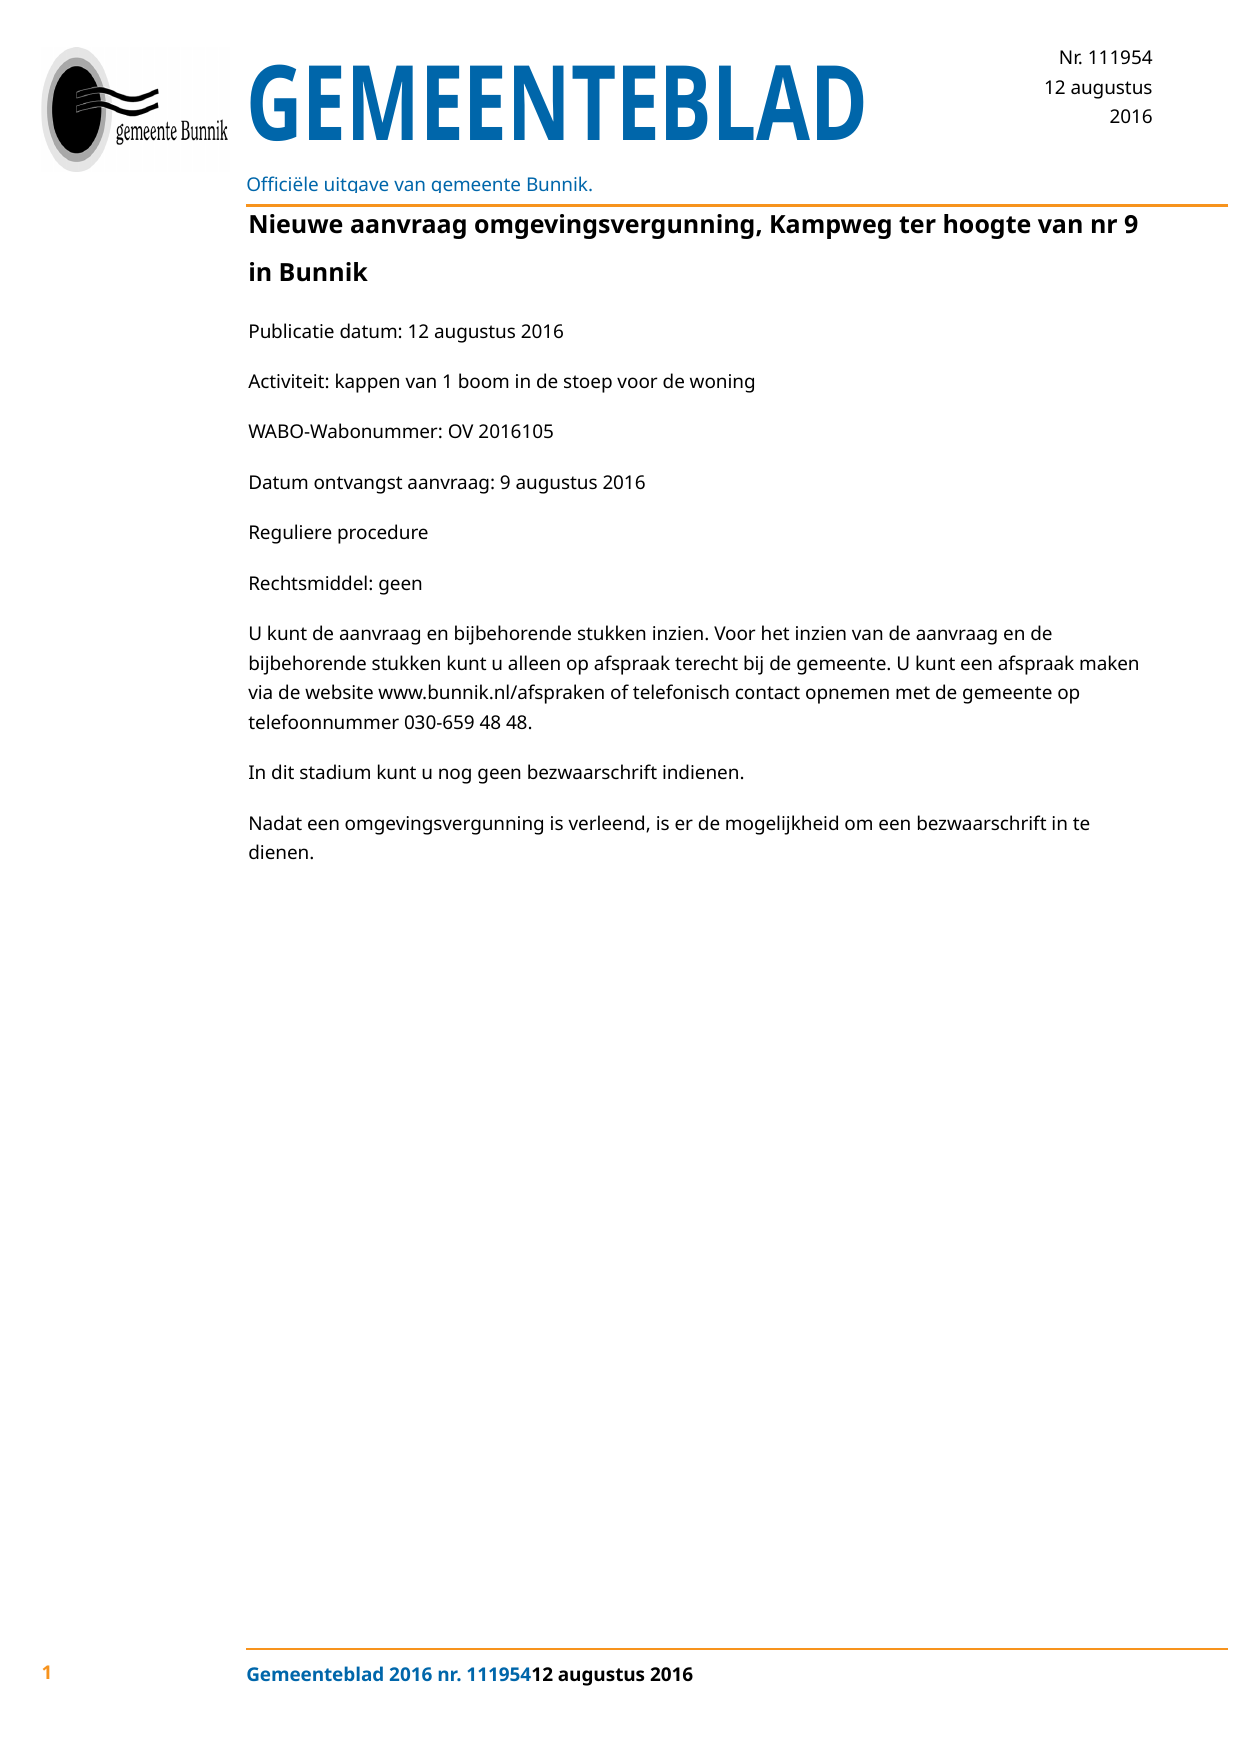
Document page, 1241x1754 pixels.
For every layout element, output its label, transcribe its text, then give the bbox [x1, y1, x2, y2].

text Activiteit: kappen van 1 boom in de stoep voor de woning [248, 368, 1152, 394]
text U kunt de aanvraag en bijbehorende stukken inzien. Voor het inzien van de aanvraag en de bijbehorende stukken kunt u alleen op afspraak terecht bij de gemeente. U kunt een afspraak maken via de website www.bunnik.nl/afspraken of telefonisch contact opnemen met de gemeente op telefoonnummer 030-659 48 48. [248, 620, 1152, 735]
text Nadat een omgevingsvergunning is verleend, is er de mogelijkheid om een bezwaarschrift in te dienen. [248, 810, 1152, 865]
text Publicatie datum: 12 augustus 2016 [248, 318, 1152, 344]
text Nieuwe aanvraag omgevingsvergunning, Kampweg ter hoogte van nr 9 in Bunnik [248, 207, 1152, 288]
text Rechtsmiddel: geen [248, 570, 1152, 596]
text WABO-Wabonummer: OV 2016105 [248, 419, 1152, 444]
text Reguliere procedure [248, 519, 1152, 545]
text Datum ontvangst aanvraag: 9 augustus 2016 [248, 469, 1152, 495]
picture [41, 47, 231, 172]
text In dit stadium kunt u nog geen bezwaarschrift indienen. [248, 759, 1152, 785]
